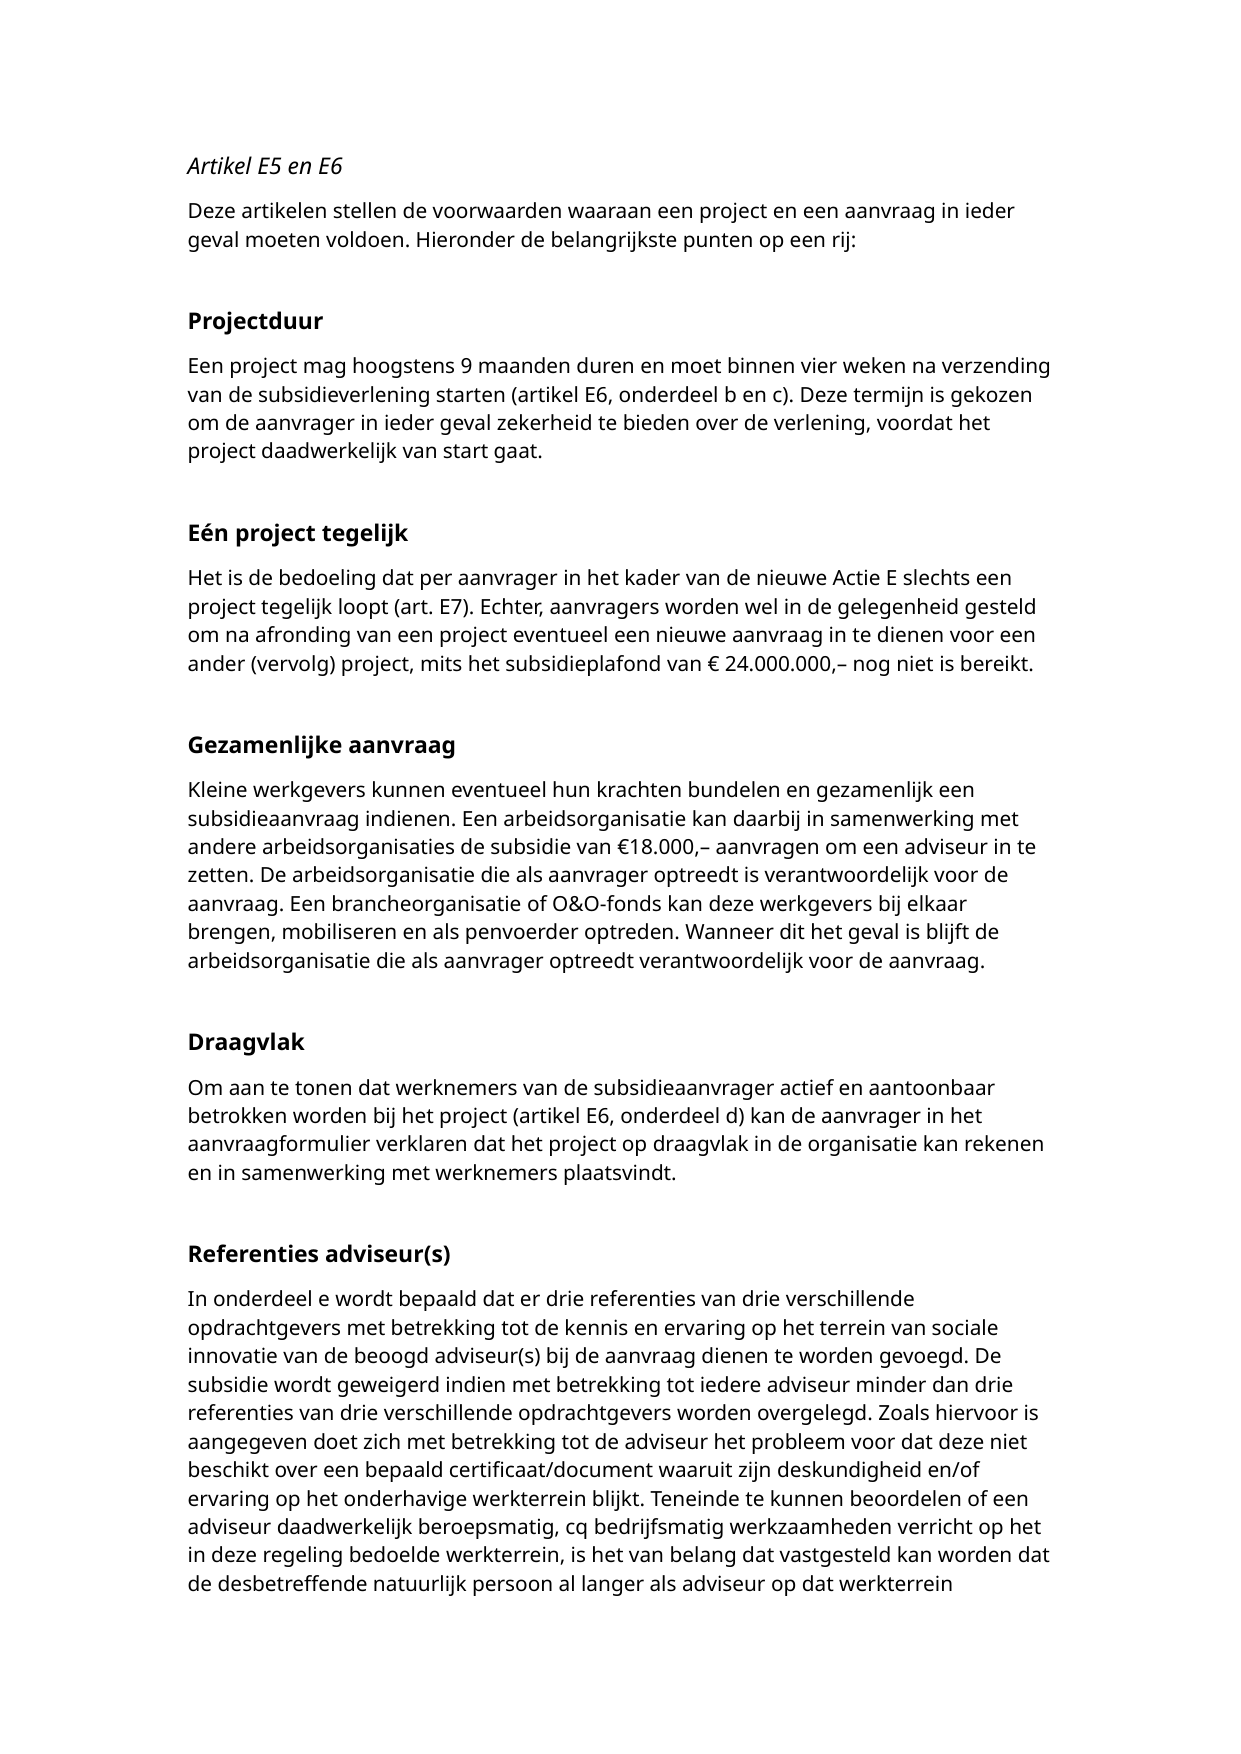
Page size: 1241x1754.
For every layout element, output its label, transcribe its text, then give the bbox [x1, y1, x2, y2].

text Kleine werkgevers kunnen eventueel hun krachten bundelen en gezamenlijk een subsidieaanvraag indienen. Een arbeidsorganisatie kan daarbij in samenwerking met andere arbeidsorganisaties de subsidie van €18.000,– aanvragen om een adviseur in te zetten. De arbeidsorganisatie die als aanvrager optreedt is verantwoordelijk voor de aanvraag. Een brancheorganisatie of O&O-fonds kan deze werkgevers bij elkaar brengen, mobiliseren en als penvoerder optreden. Wanneer dit het geval is blijft de arbeidsorganisatie die als aanvrager optreedt verantwoordelijk voor de aanvraag. [187, 775, 1053, 974]
text Het is de bedoeling dat per aanvrager in het kader van de nieuwe Actie E slechts een project tegelijk loopt (art. E7). Echter, aanvragers worden wel in de gelegenheid gesteld om na afronding van een project eventueel een nieuwe aanvraag in te dienen voor een ander (vervolg) project, mits het subsidieplafond van € 24.000.000,– nog niet is bereikt. [187, 563, 1053, 677]
text Een project mag hoogstens 9 maanden duren en moet binnen vier weken na verzending van de subsidieverlening starten (artikel E6, onderdeel b en c). Deze termijn is gekozen om de aanvrager in ieder geval zekerheid te bieden over de verlening, voordat het project daadwerkelijk van start gaat. [187, 351, 1053, 465]
subtitle Eén project tegelijk [187, 517, 1053, 548]
text Om aan te tonen dat werknemers van de subsidieaanvrager actief en aantoonbaar betrokken worden bij het project (artikel E6, onderdeel d) kan de aanvrager in het aanvraagformulier verklaren dat het project op draagvlak in de organisatie kan rekenen en in samenwerking met werknemers plaatsvindt. [187, 1073, 1053, 1186]
text In onderdeel e wordt bepaald dat er drie referenties van drie verschillende opdrachtgevers met betrekking tot de kennis en ervaring op het terrein van sociale innovatie van de beoogd adviseur(s) bij de aanvraag dienen te worden gevoegd. De subsidie wordt geweigerd indien met betrekking tot iedere adviseur minder dan drie referenties van drie verschillende opdrachtgevers worden overgelegd. Zoals hiervoor is aangegeven doet zich met betrekking tot de adviseur het probleem voor dat deze niet beschikt over een bepaald certificaat/document waaruit zijn deskundigheid en/of ervaring op het onderhavige werkterrein blijkt. Teneinde te kunnen beoordelen of een adviseur daadwerkelijk beroepsmatig, cq bedrijfsmatig werkzaamheden verricht op het in deze regeling bedoelde werkterrein, is het van belang dat vastgesteld kan worden dat de desbetreffende natuurlijk persoon al langer als adviseur op dat werkterrein [187, 1284, 1053, 1597]
subtitle Referenties adviseur(s) [187, 1238, 1053, 1269]
text Deze artikelen stellen de voorwaarden waaraan een project en een aanvraag in ieder geval moeten voldoen. Hieronder de belangrijkste punten op een rij: [187, 196, 1053, 253]
subtitle Projectduur [187, 305, 1053, 336]
subtitle Draagvlak [187, 1026, 1053, 1058]
subtitle Artikel E5 en E6 [187, 150, 1053, 181]
subtitle Gezamenlijke aanvraag [187, 729, 1053, 760]
